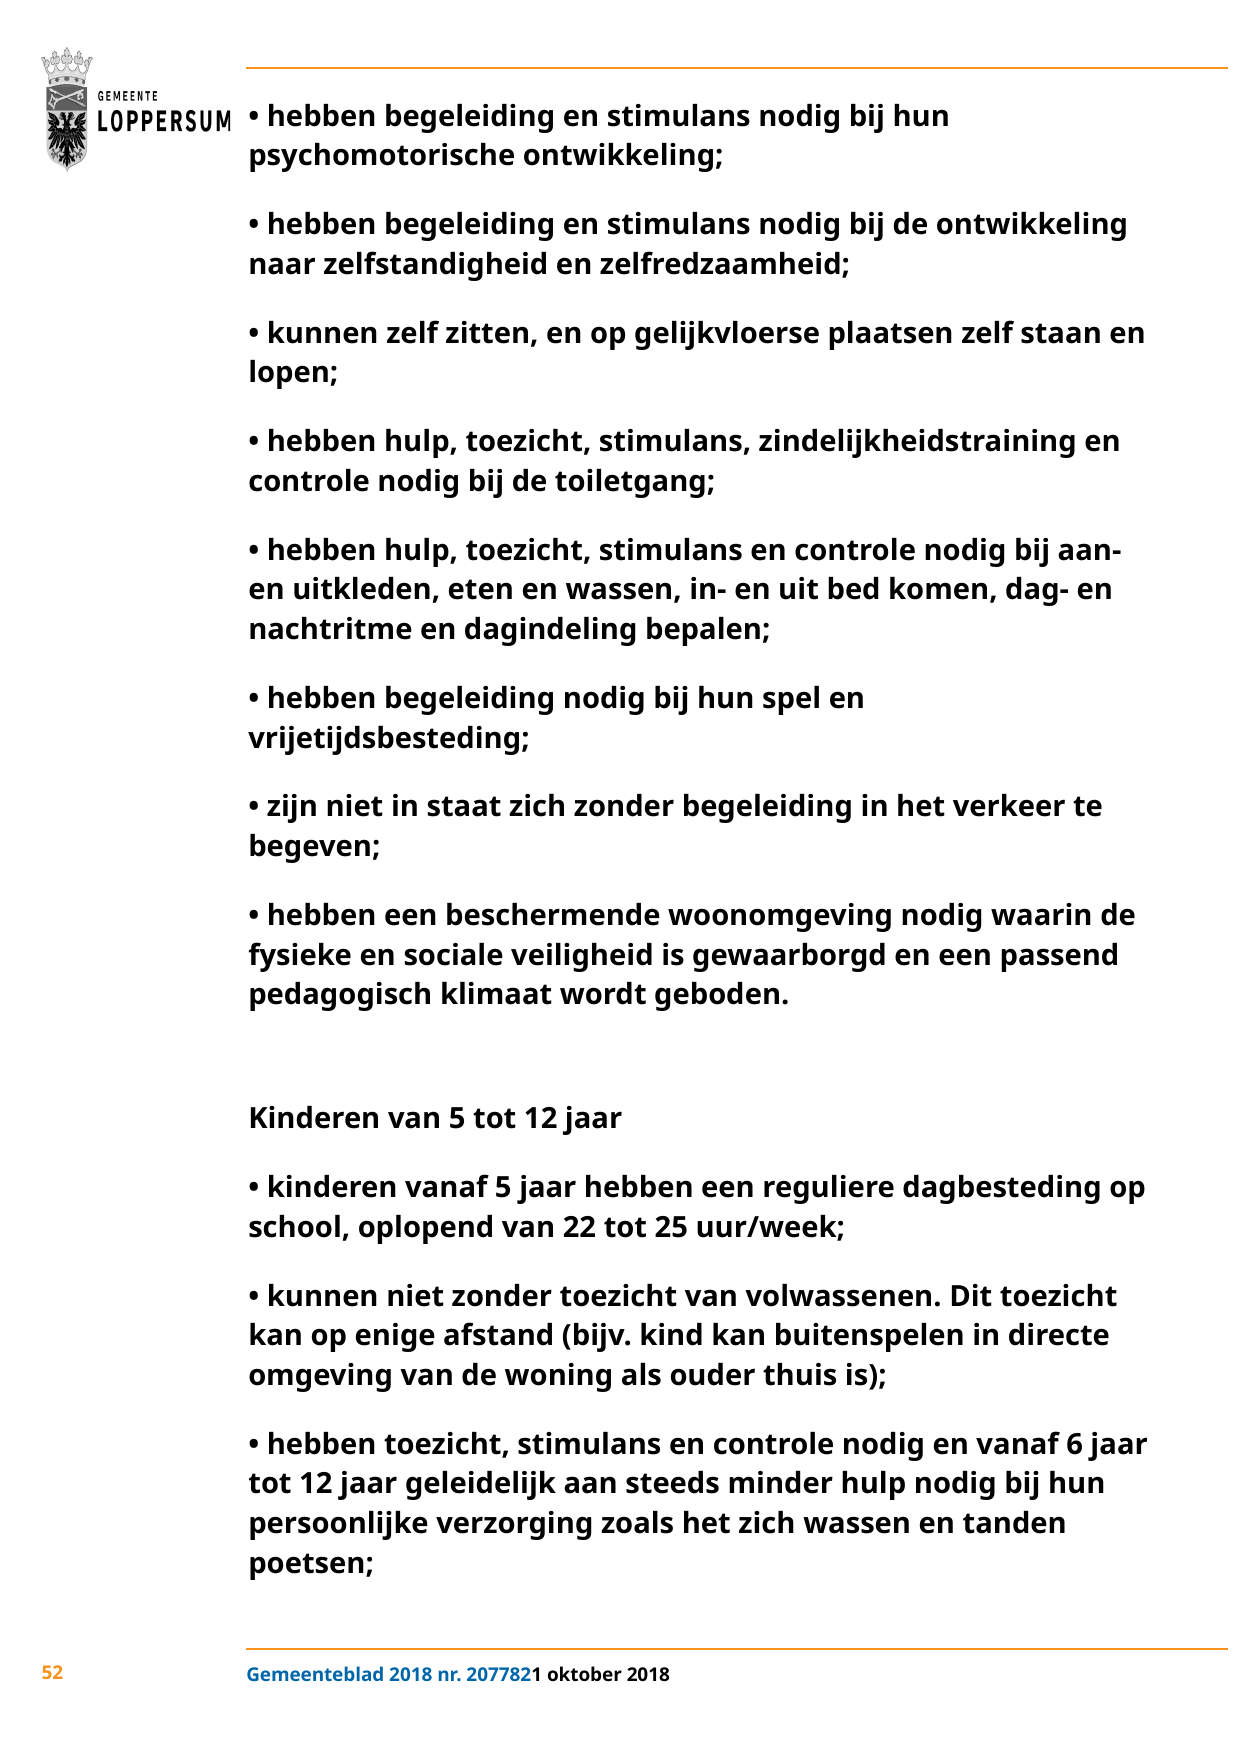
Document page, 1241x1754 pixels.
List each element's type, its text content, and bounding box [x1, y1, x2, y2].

text • kunnen niet zonder toezicht van volwassenen. Dit toezicht kan op enige afstand (bijv. kind kan buitenspelen in directe omgeving van de woning als ouder thuis is); [248, 1275, 1152, 1394]
text • zijn niet in staat zich zonder begeleiding in het verkeer te begeven; [248, 786, 1152, 865]
text • hebben hulp, toezicht, stimulans en controle nodig bij aan- en uitkleden, eten en wassen, in- en uit bed komen, dag- en nachtritme en dagindeling bepalen; [248, 529, 1152, 648]
text • hebben een beschermende woonomgeving nodig waarin de fysieke en sociale veiligheid is gewaarborgd en een passend pedagogisch klimaat wordt geboden. [248, 894, 1152, 1013]
text • kunnen zelf zitten, en op gelijkvloerse plaatsen zelf staan en lopen; [248, 312, 1152, 391]
text • hebben hulp, toezicht, stimulans, zindelijkheidstraining en controle nodig bij de toiletgang; [248, 420, 1152, 500]
text Kinderen van 5 tot 12 jaar [248, 1097, 1152, 1137]
text • hebben begeleiding en stimulans nodig bij hun psychomotorische ontwikkeling; [248, 95, 1152, 174]
text • kinderen vanaf 5 jaar hebben een reguliere dagbesteding op school, oplopend van 22 tot 25 uur/week; [248, 1166, 1152, 1246]
text • hebben begeleiding nodig bij hun spel en vrijetijdsbesteding; [248, 677, 1152, 757]
text • hebben toezicht, stimulans en controle nodig en vanaf 6 jaar tot 12 jaar geleidelijk aan steeds minder hulp nodig bij hun persoonlijke verzorging zoals het zich wassen en tanden poetsen; [248, 1423, 1152, 1582]
picture [41, 47, 231, 172]
text • hebben begeleiding en stimulans nodig bij de ontwikkeling naar zelfstandigheid en zelfredzaamheid; [248, 203, 1152, 283]
